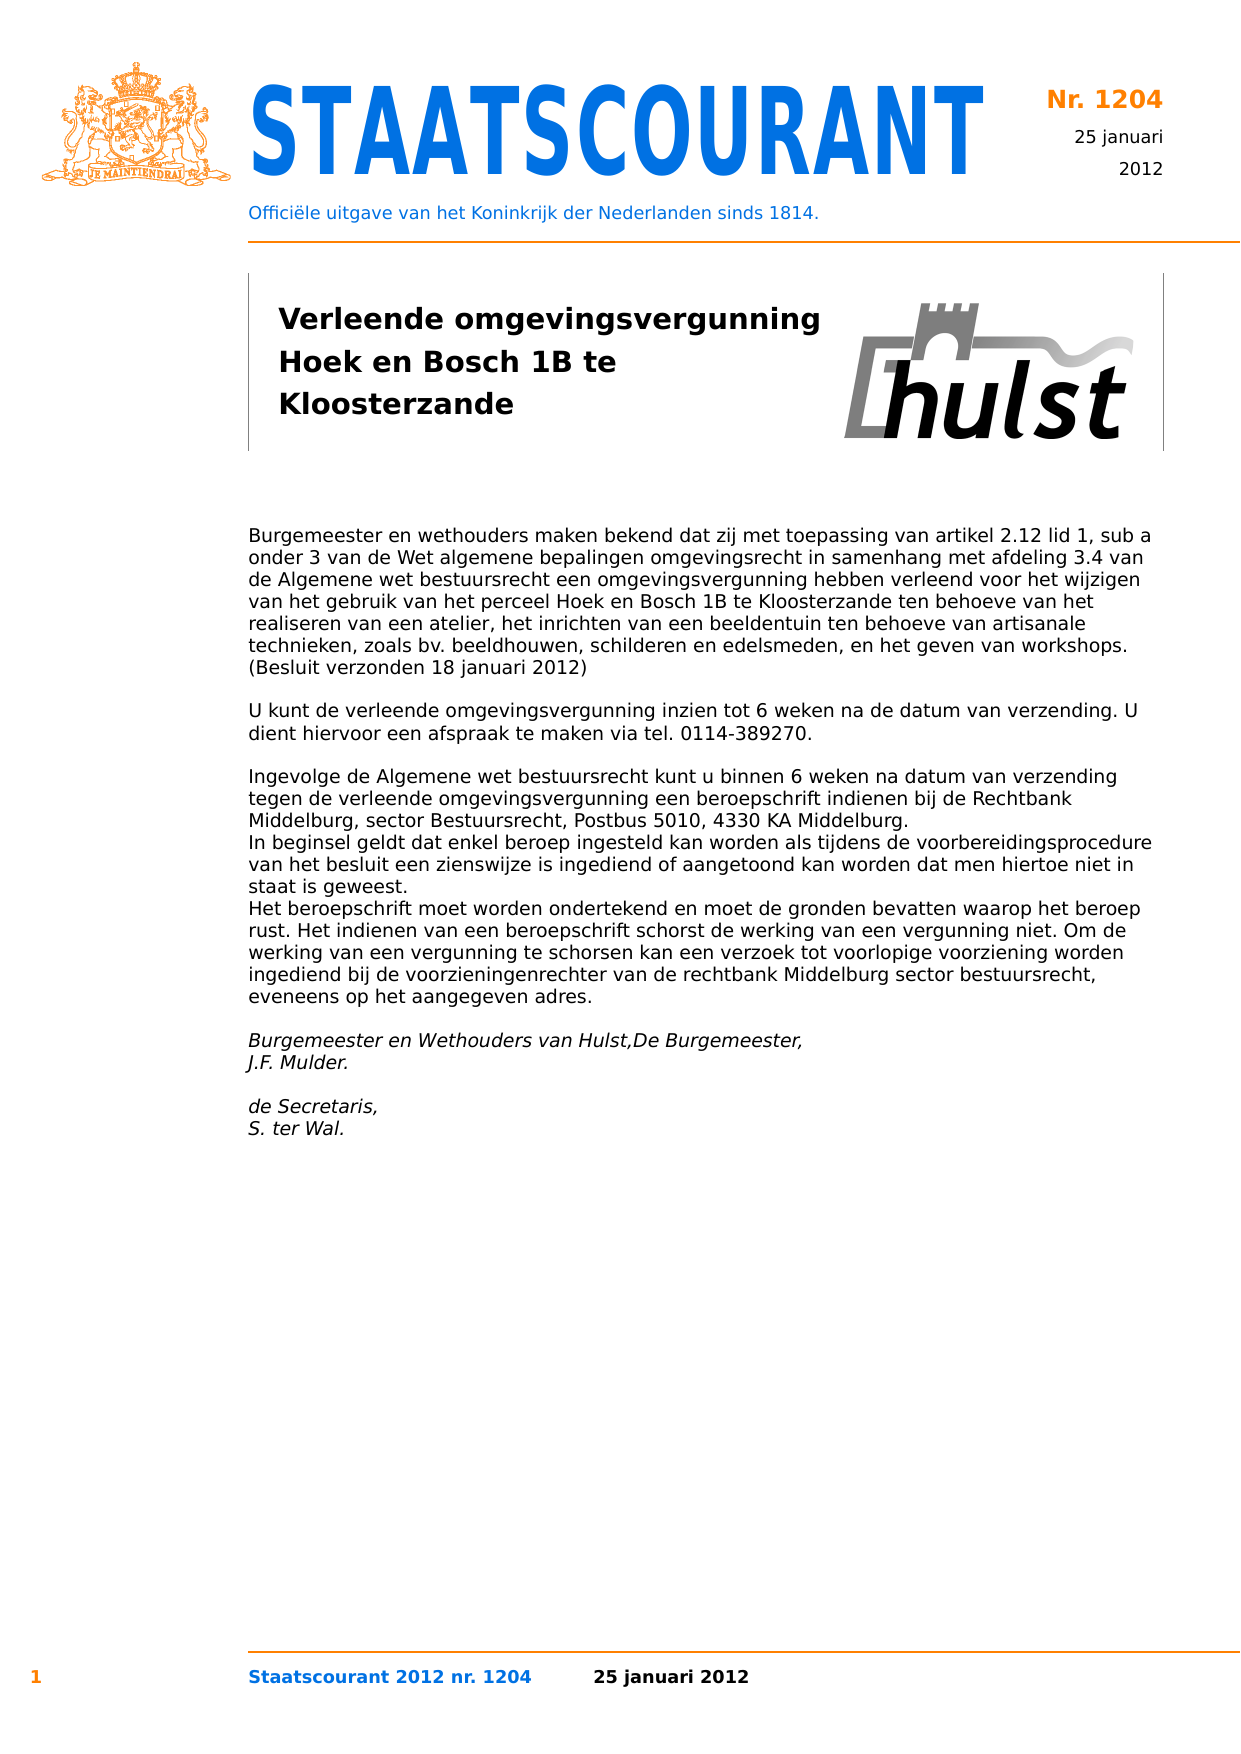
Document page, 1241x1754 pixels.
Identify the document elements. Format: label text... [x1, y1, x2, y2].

text Ingevolge de Algemene wet bestuursrecht kunt u binnen 6 weken na datum van verzending tegen de verleende omgevingsvergunning een beroepschrift indienen bij de Rechtbank Middelburg, sector Bestuursrecht, Postbus 5010, 4330 KA Middelburg. [248, 766, 1163, 832]
text Burgemeester en wethouders maken bekend dat zij met toepassing van artikel 2.12 lid 1, sub a onder 3 van de Wet algemene bepalingen omgevingsrecht in samenhang met afdeling 3.4 van de Algemene wet bestuursrecht een omgevingsvergunning hebben verleend voor het wijzigen van het gebruik van het perceel Hoek en Bosch 1B te Kloosterzande ten behoeve van het realiseren van een atelier, het inrichten van een beeldentuin ten behoeve van artisanale technieken, zoals bv. beeldhouwen, schilderen en edelsmeden, en het geven van workshops. (Besluit verzonden 18 januari 2012) [248, 525, 1163, 678]
subtitle Verleende omgevingsvergunning Hoek en Bosch 1B te Kloosterzande [249, 273, 1163, 451]
text In beginsel geldt dat enkel beroep ingesteld kan worden als tijdens de voorbereidingsprocedure van het besluit een zienswijze is ingediend of aangetoond kan worden dat men hiertoe niet in staat is geweest. [248, 832, 1163, 898]
text U kunt de verleende omgevingsvergunning inzien tot 6 weken na de datum van verzending. U dient hiervoor een afspraak te maken via tel. 0114-389270. [248, 700, 1163, 744]
text de Secretaris, S. ter Wal. [248, 1096, 1163, 1140]
table_header STAATSCOURANT [248, 62, 998, 203]
table_header Nr. 1204 [998, 62, 1240, 121]
table_header [25, 62, 248, 241]
table_cell Officiële uitgave van het Koninkrijk der Nederlanden sinds 1814. [248, 203, 1240, 241]
text Het beroepschrift moet worden ondertekend en moet de gronden bevatten waarop het beroep rust. Het indienen van een beroepschrift schorst de werking van een vergunning niet. Om de werking van een vergunning te schorsen kan een verzoek tot voorlopige voorziening worden ingediend bij de voorzieningenrechter van de rechtbank Middelburg sector bestuursrecht, eveneens op het aangegeven adres. [248, 898, 1163, 1008]
text Burgemeester en Wethouders van Hulst,De Burgemeester, J.F. Mulder. [248, 1030, 1163, 1074]
picture [844, 302, 1134, 439]
picture [41, 62, 231, 186]
table_cell 25 januari [998, 121, 1240, 153]
table_cell 2012 [998, 153, 1240, 203]
